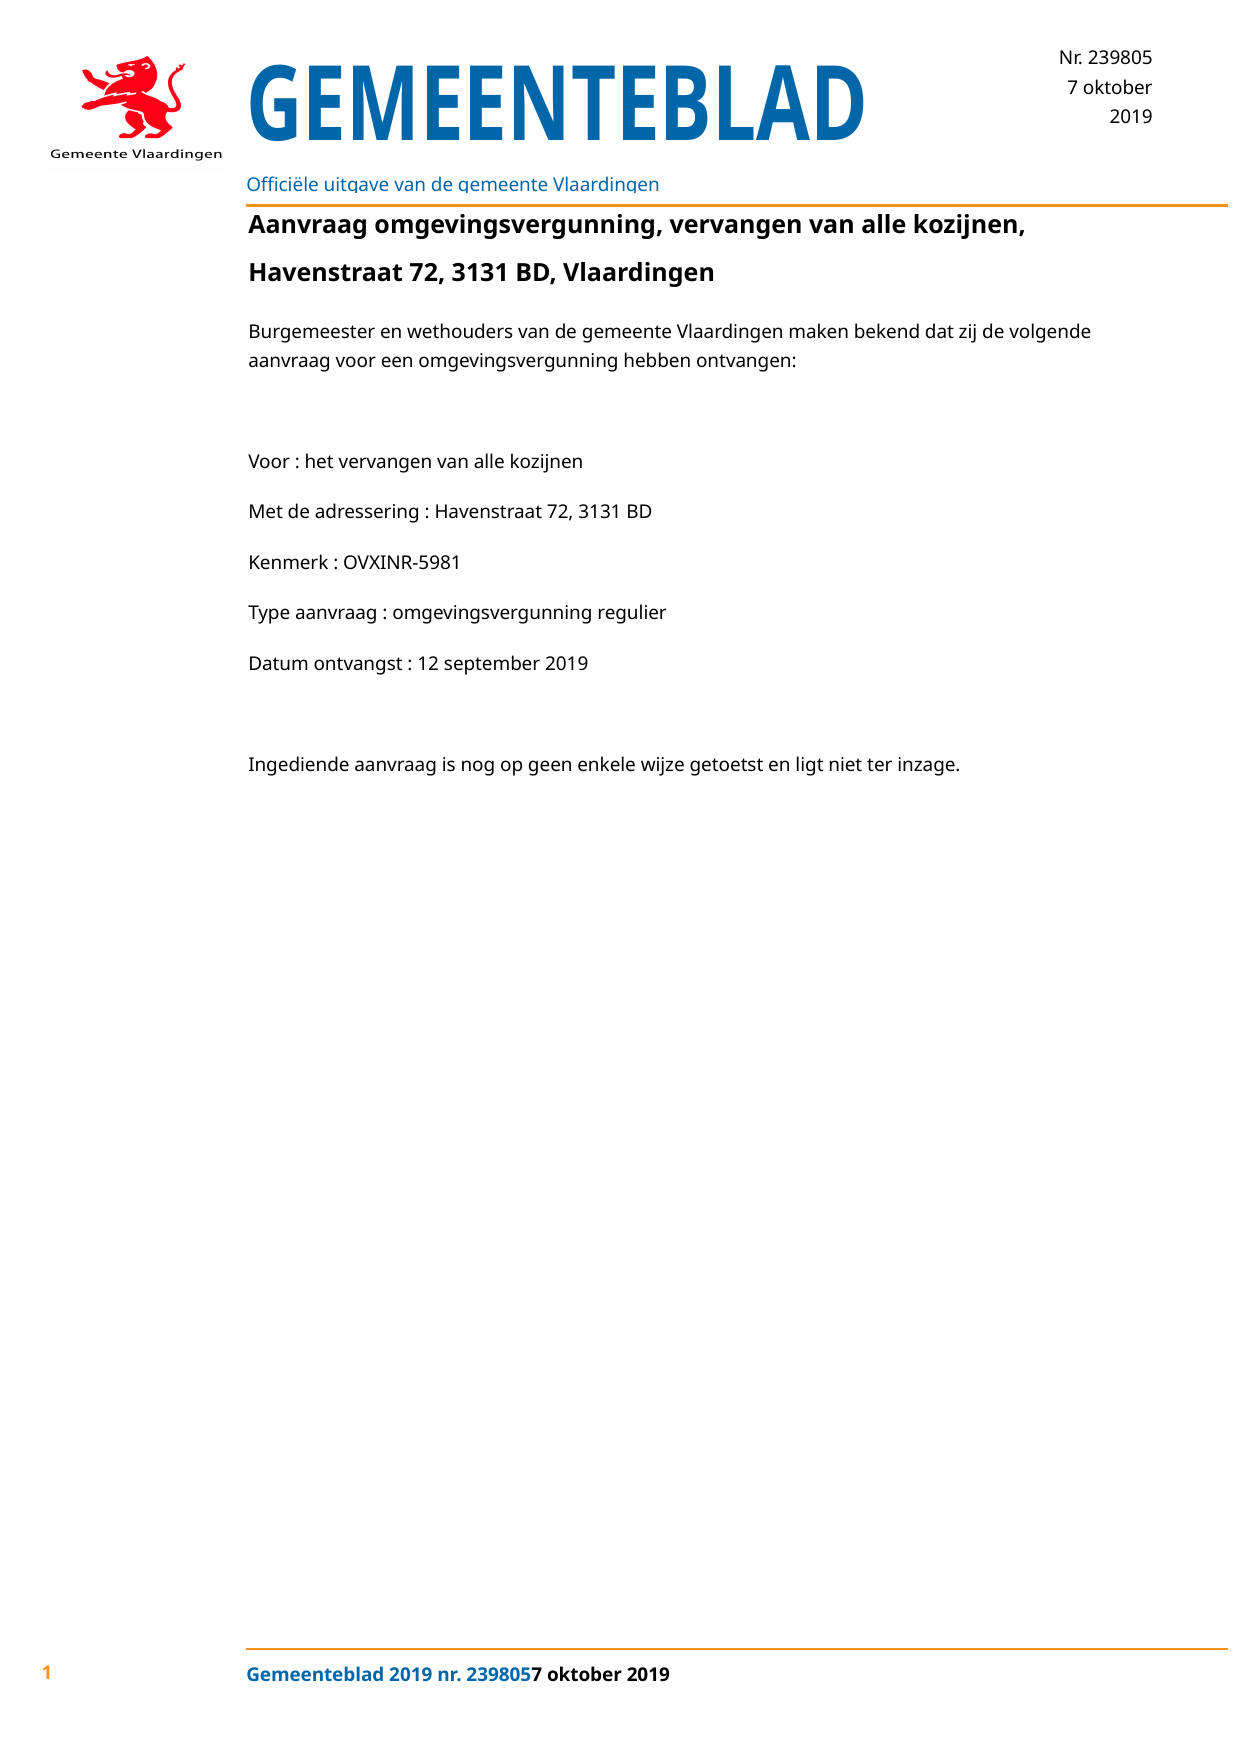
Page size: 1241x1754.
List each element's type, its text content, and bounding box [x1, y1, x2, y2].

text Type aanvraag : omgevingsvergunning regulier [248, 599, 1152, 625]
text Aanvraag omgevingsvergunning, vervangen van alle kozijnen, Havenstraat 72, 3131 BD, Vlaardingen [248, 207, 1152, 288]
text Met de adressering : Havenstraat 72, 3131 BD [248, 499, 1152, 524]
text Voor : het vervangen van alle kozijnen [248, 448, 1152, 474]
picture [41, 47, 231, 172]
text Ingediende aanvraag is nog op geen enkele wijze getoetst en ligt niet ter inzage. [248, 751, 1152, 777]
text Kenmerk : OVXINR-5981 [248, 549, 1152, 575]
text Datum ontvangst : 12 september 2019 [248, 650, 1152, 676]
text Burgemeester en wethouders van de gemeente Vlaardingen maken bekend dat zij de volgende aanvraag voor een omgevingsvergunning hebben ontvangen: [248, 318, 1152, 373]
